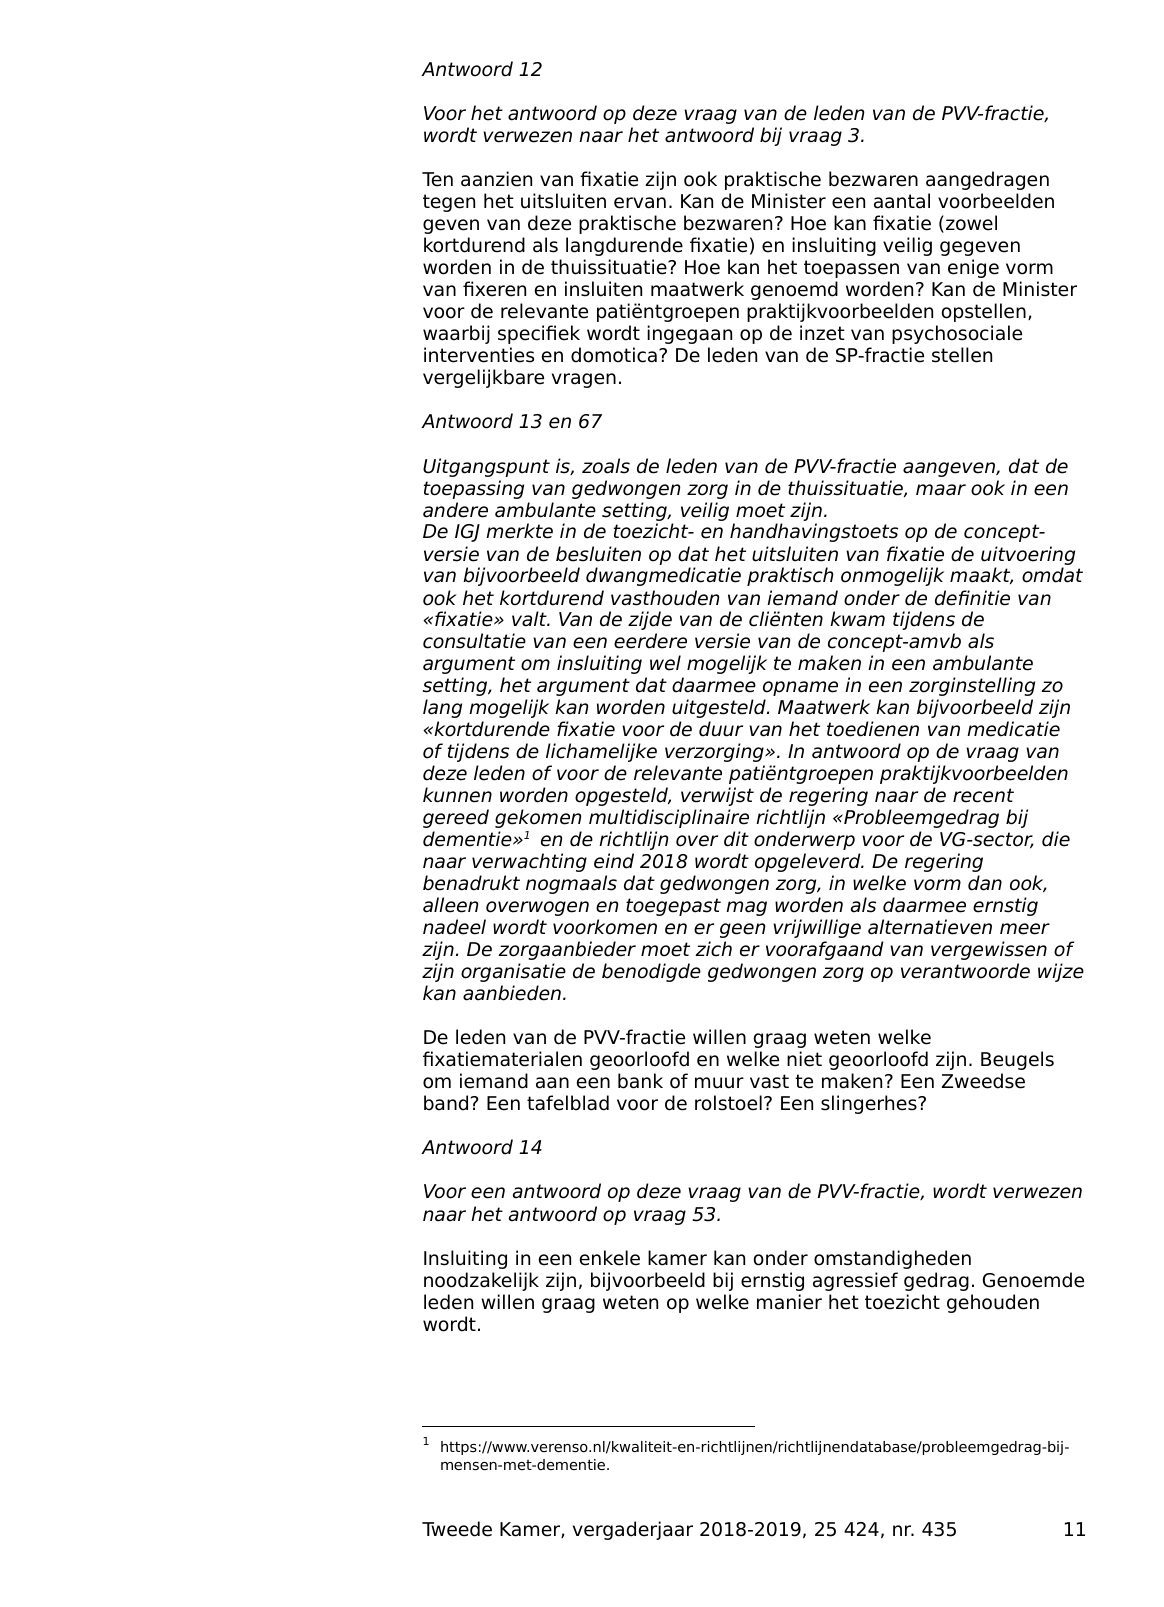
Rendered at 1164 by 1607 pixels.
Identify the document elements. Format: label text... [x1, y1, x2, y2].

text Insluiting in een enkele kamer kan onder omstandigheden noodzakelijk zijn, bijvoorbeeld bij ernstig agressief gedrag. Genoemde leden willen graag weten op welke manier het toezicht gehouden wordt. [422, 1248, 1087, 1336]
text Voor het antwoord op deze vraag van de leden van de PVV-fractie, wordt verwezen naar het antwoord bij vraag 3. [422, 103, 1087, 147]
text Ten aanzien van fixatie zijn ook praktische bezwaren aangedragen tegen het uitsluiten ervan. Kan de Minister een aantal voorbeelden geven van deze praktische bezwaren? Hoe kan fixatie (zowel kortdurend als langdurende fixatie) en insluiting veilig gegeven worden in de thuissituatie? Hoe kan het toepassen van enige vorm van fixeren en insluiten maatwerk genoemd worden? Kan de Minister voor de relevante patiëntgroepen praktijkvoorbeelden opstellen, waarbij specifiek wordt ingegaan op de inzet van psychosociale interventies en domotica? De leden van de SP-fractie stellen vergelijkbare vragen. [422, 169, 1087, 389]
text Voor een antwoord op deze vraag van de PVV-fractie, wordt verwezen naar het antwoord op vraag 53. [422, 1181, 1087, 1225]
subtitle Antwoord 13 en 67 [422, 411, 1087, 433]
text Uitgangspunt is, zoals de leden van de PVV-fractie aangeven, dat de toepassing van gedwongen zorg in de thuissituatie, maar ook in een andere ambulante setting, veilig moet zijn. [422, 456, 1087, 521]
subtitle Antwoord 14 [422, 1137, 1087, 1159]
subtitle Antwoord 12 [422, 59, 1087, 81]
text De leden van de PVV-fractie willen graag weten welke fixatiematerialen geoorloofd en welke niet geoorloofd zijn. Beugels om iemand aan een bank of muur vast te maken? Een Zweedse band? Een tafelblad voor de rolstoel? Een slingerhes? [422, 1027, 1087, 1115]
text https://www.verenso.nl/kwaliteit-en-richtlijnen/richtlijnendatabase/probleemgedrag-bij-mensen-met-dementie. [422, 1435, 1087, 1474]
text De IGJ merkte in de toezicht- en handhavingstoets op de concept-versie van de besluiten op dat het uitsluiten van fixatie de uitvoering van bijvoorbeeld dwangmedicatie praktisch onmogelijk maakt, omdat ook het kortdurend vasthouden van iemand onder de definitie van «fixatie» valt. Van de zijde van de cliënten kwam tijdens de consultatie van een eerdere versie van de concept-amvb als argument om insluiting wel mogelijk te maken in een ambulante setting, het argument dat daarmee opname in een zorginstelling zo lang mogelijk kan worden uitgesteld. Maatwerk kan bijvoorbeeld zijn «kortdurende fixatie voor de duur van het toedienen van medicatie of tijdens de lichamelijke verzorging». In antwoord op de vraag van deze leden of voor de relevante patiëntgroepen praktijkvoorbeelden kunnen worden opgesteld, verwijst de regering naar de recent gereed gekomen multidisciplinaire richtlijn «Probleemgedrag bij dementie» en de richtlijn over dit onderwerp voor de VG-sector, die naar verwachting eind 2018 wordt opgeleverd. De regering benadrukt nogmaals dat gedwongen zorg, in welke vorm dan ook, alleen overwogen en toegepast mag worden als daarmee ernstig nadeel wordt voorkomen en er geen vrijwillige alternatieven meer zijn. De zorgaanbieder moet zich er voorafgaand van vergewissen of zijn organisatie de benodigde gedwongen zorg op verantwoorde wijze kan aanbieden. [422, 521, 1087, 1005]
